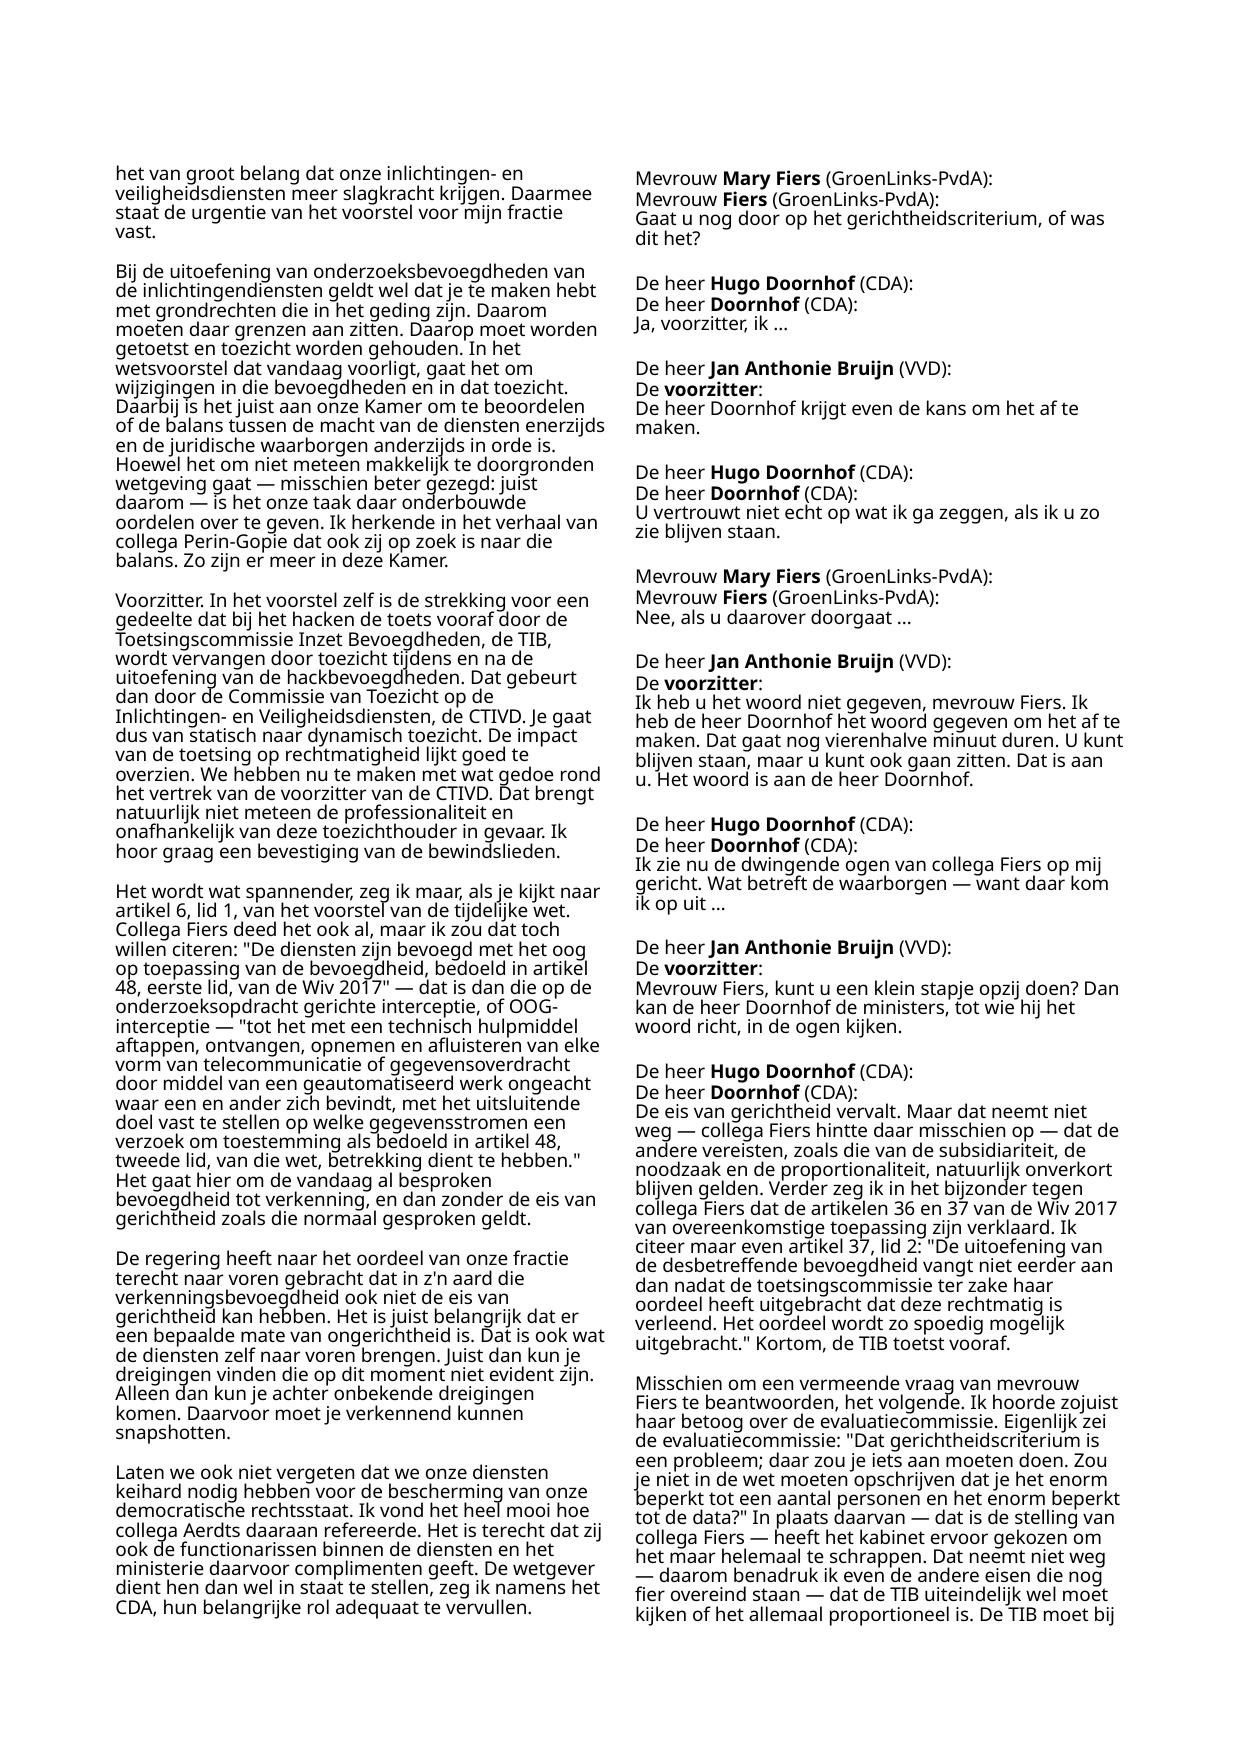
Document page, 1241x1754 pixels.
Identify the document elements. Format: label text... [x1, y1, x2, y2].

text De heer Hugo Doornhof (CDA): [635, 459, 1125, 485]
text Bij de uitoefening van onderzoeksbevoegdheden van de inlichtingendiensten geldt wel dat je te maken hebt met grondrechten die in het geding zijn. Daarom moeten daar grenzen aan zitten. Daarop moet worden getoetst en toezicht worden gehouden. In het wetsvoorstel dat vandaag voorligt, gaat het om wijzigingen in die bevoegdheden en in dat toezicht. Daarbij is het juist aan onze Kamer om te beoordelen of de balans tussen de macht van de diensten enerzijds en de juridische waarborgen anderzijds in orde is. Hoewel het om niet meteen makkelijk te doorgronden wetgeving gaat — misschien beter gezegd: juist daarom — is het onze taak daar onderbouwde oordelen over te geven. Ik herkende in het verhaal van collega Perin-Gopie dat ook zij op zoek is naar die balans. Zo zijn er meer in deze Kamer. [115, 263, 605, 571]
text De heer Hugo Doornhof (CDA): [635, 1058, 1125, 1084]
text De heer Doornhof (CDA): [635, 1084, 1125, 1103]
text De heer Hugo Doornhof (CDA): [635, 811, 1125, 837]
text U vertrouwt niet echt op wat ik ga zeggen, als ik u zo zie blijven staan. [635, 504, 1125, 543]
text Mevrouw Fiers, kunt u een klein stapje opzij doen? Dan kan de heer Doornhof de ministers, tot wie hij het woord richt, in de ogen kijken. [635, 979, 1125, 1037]
text het van groot belang dat onze inlichtingen- en veiligheidsdiensten meer slagkracht krijgen. Daarmee staat de urgentie van het voorstel voor mijn fractie vast. [115, 165, 605, 242]
text De heer Doornhof (CDA): [635, 837, 1125, 856]
text De heer Doornhof (CDA): [635, 296, 1125, 315]
text De voorzitter: [635, 674, 1125, 694]
text Mevrouw Mary Fiers (GroenLinks-PvdA): [635, 165, 1125, 191]
text Nee, als u daarover doorgaat … [635, 609, 1125, 628]
text De heer Jan Anthonie Bruijn (VVD): [635, 649, 1125, 674]
text Misschien om een vermeende vraag van mevrouw Fiers te beantwoorden, het volgende. Ik hoorde zojuist haar betoog over de evaluatiecommissie. Eigenlijk zei de evaluatiecommissie: "Dat gerichtheidscriterium is een probleem; daar zou je iets aan moeten doen. Zou je niet in de wet moeten opschrijven dat je het enorm beperkt tot een aantal personen en het enorm beperkt tot de data?" In plaats daarvan — dat is de stelling van collega Fiers — heeft het kabinet ervoor gekozen om het maar helemaal te schrappen. Dat neemt niet weg — daarom benadruk ik even de andere eisen die nog fier overeind staan — dat de TIB uiteindelijk wel moet kijken of het allemaal proportioneel is. De TIB moet bij [635, 1374, 1125, 1625]
text Mevrouw Fiers (GroenLinks-PvdA): [635, 589, 1125, 609]
text Het wordt wat spannender, zeg ik maar, als je kijkt naar artikel 6, lid 1, van het voorstel van de tijdelijke wet. Collega Fiers deed het ook al, maar ik zou dat toch willen citeren: "De diensten zijn bevoegd met het oog op toepassing van de bevoegdheid, bedoeld in artikel 48, eerste lid, van de Wiv 2017" — dat is dan die op de onderzoeksopdracht gerichte interceptie, of OOG-interceptie — "tot het met een technisch hulpmiddel aftappen, ontvangen, opnemen en afluisteren van elke vorm van telecommunicatie of gegevensoverdracht door middel van een geautomatiseerd werk ongeacht waar een en ander zich bevindt, met het uitsluitende doel vast te stellen op welke gegevensstromen een verzoek om toestemming als bedoeld in artikel 48, tweede lid, van die wet, betrekking dient te hebben." Het gaat hier om de vandaag al besproken bevoegdheid tot verkenning, en dan zonder de eis van gerichtheid zoals die normaal gesproken geldt. [115, 883, 605, 1229]
text De heer Jan Anthonie Bruijn (VVD): [635, 355, 1125, 381]
text Ja, voorzitter, ik … [635, 315, 1125, 334]
text Mevrouw Mary Fiers (GroenLinks-PvdA): [635, 564, 1125, 589]
text Voorzitter. In het voorstel zelf is de strekking voor een gedeelte dat bij het hacken de toets vooraf door de Toetsingscommissie Inzet Bevoegdheden, de TIB, wordt vervangen door toezicht tijdens en na de uitoefening van de hackbevoegdheden. Dat gebeurt dan door de Commissie van Toezicht op de Inlichtingen- en Veiligheidsdiensten, de CTIVD. Je gaat dus van statisch naar dynamisch toezicht. De impact van de toetsing op rechtmatigheid lijkt goed te overzien. We hebben nu te maken met wat gedoe rond het vertrek van de voorzitter van de CTIVD. Dat brengt natuurlijk niet meteen de professionaliteit en onafhankelijk van deze toezichthouder in gevaar. Ik hoor graag een bevestiging van de bewindslieden. [115, 592, 605, 862]
text Ik heb u het woord niet gegeven, mevrouw Fiers. Ik heb de heer Doornhof het woord gegeven om het af te maken. Dat gaat nog vierenhalve minuut duren. U kunt blijven staan, maar u kunt ook gaan zitten. Dat is aan u. Het woord is aan de heer Doornhof. [635, 694, 1125, 790]
text De voorzitter: [635, 960, 1125, 979]
text De heer Doornhof (CDA): [635, 485, 1125, 504]
text De heer Jan Anthonie Bruijn (VVD): [635, 934, 1125, 960]
text Ik zie nu de dwingende ogen van collega Fiers op mij gericht. Wat betreft de waarborgen — want daar kom ik op uit … [635, 856, 1125, 914]
text De regering heeft naar het oordeel van onze fractie terecht naar voren gebracht dat in z'n aard die verkenningsbevoegdheid ook niet de eis van gerichtheid kan hebben. Het is juist belangrijk dat er een bepaalde mate van ongerichtheid is. Dat is ook wat de diensten zelf naar voren brengen. Juist dan kun je dreigingen vinden die op dit moment niet evident zijn. Alleen dan kun je achter onbekende dreigingen komen. Daarvoor moet je verkennend kunnen snapshotten. [115, 1250, 605, 1443]
text De heer Hugo Doornhof (CDA): [635, 270, 1125, 296]
text Mevrouw Fiers (GroenLinks-PvdA): [635, 191, 1125, 210]
text De eis van gerichtheid vervalt. Maar dat neemt niet weg — collega Fiers hintte daar misschien op — dat de andere vereisten, zoals die van de subsidiariteit, de noodzaak en de proportionaliteit, natuurlijk onverkort blijven gelden. Verder zeg ik in het bijzonder tegen collega Fiers dat de artikelen 36 en 37 van de Wiv 2017 van overeenkomstige toepassing zijn verklaard. Ik citeer maar even artikel 37, lid 2: "De uitoefening van de desbetreffende bevoegdheid vangt niet eerder aan dan nadat de toetsingscommissie ter zake haar oordeel heeft uitgebracht dat deze rechtmatig is verleend. Het oordeel wordt zo spoedig mogelijk uitgebracht." Kortom, de TIB toetst vooraf. [635, 1103, 1125, 1354]
text De voorzitter: [635, 381, 1125, 400]
text De heer Doornhof krijgt even de kans om het af te maken. [635, 400, 1125, 438]
text Gaat u nog door op het gerichtheidscriterium, of was dit het? [635, 210, 1125, 249]
text Laten we ook niet vergeten dat we onze diensten keihard nodig hebben voor de bescherming van onze democratische rechtsstaat. Ik vond het heel mooi hoe collega Aerdts daaraan refereerde. Het is terecht dat zij ook de functionarissen binnen de diensten en het ministerie daarvoor complimenten geeft. De wetgever dient hen dan wel in staat te stellen, zeg ik namens het CDA, hun belangrijke rol adequaat te vervullen. [115, 1464, 605, 1618]
